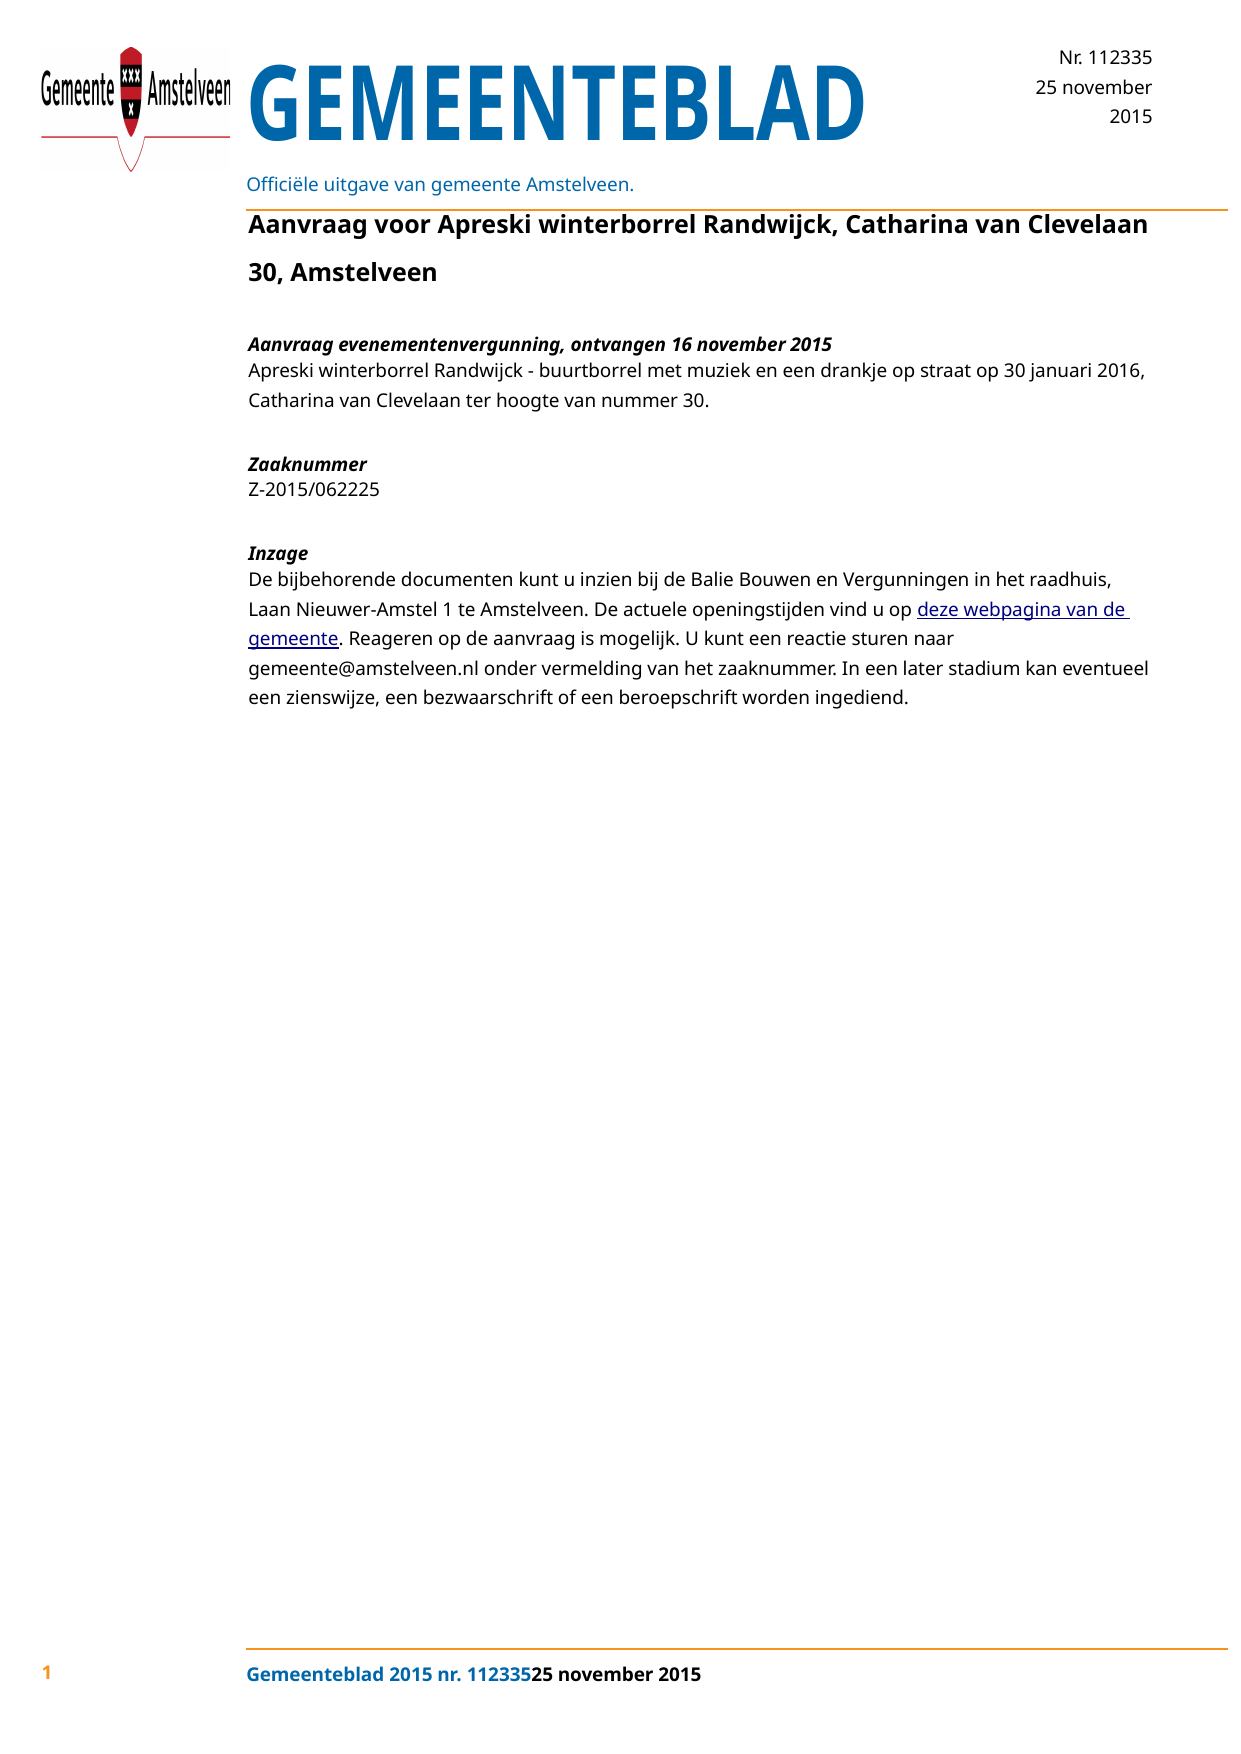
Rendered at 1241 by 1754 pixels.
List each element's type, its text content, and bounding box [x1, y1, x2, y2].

text Z-2015/062225 [248, 476, 1152, 502]
text Inzage [248, 540, 1152, 566]
text Aanvraag evenementenvergunning, ontvangen 16 november 2015 [248, 331, 1152, 357]
text Apreski winterborrel Randwijck - buurtborrel met muziek en een drankje op straat op 30 januari 2016, Catharina van Clevelaan ter hoogte van nummer 30. [248, 357, 1152, 412]
text Zaaknummer [248, 451, 1152, 476]
text De bijbehorende documenten kunt u inzien bij de Balie Bouwen en Vergunningen in het raadhuis, Laan Nieuwer-Amstel 1 te Amstelveen. De actuele openingstijden vind u op deze webpagina van de gemeente. Reageren op de aanvraag is mogelijk. U kunt een reactie sturen naar gemeente@amstelveen.nl onder vermelding van het zaaknummer. In een later stadium kan eventueel een zienswijze, een bezwaarschrift of een beroepschrift worden ingediend. [248, 566, 1152, 710]
text Aanvraag voor Apreski winterborrel Randwijck, Catharina van Clevelaan 30, Amstelveen [248, 211, 1152, 288]
picture [41, 47, 231, 172]
